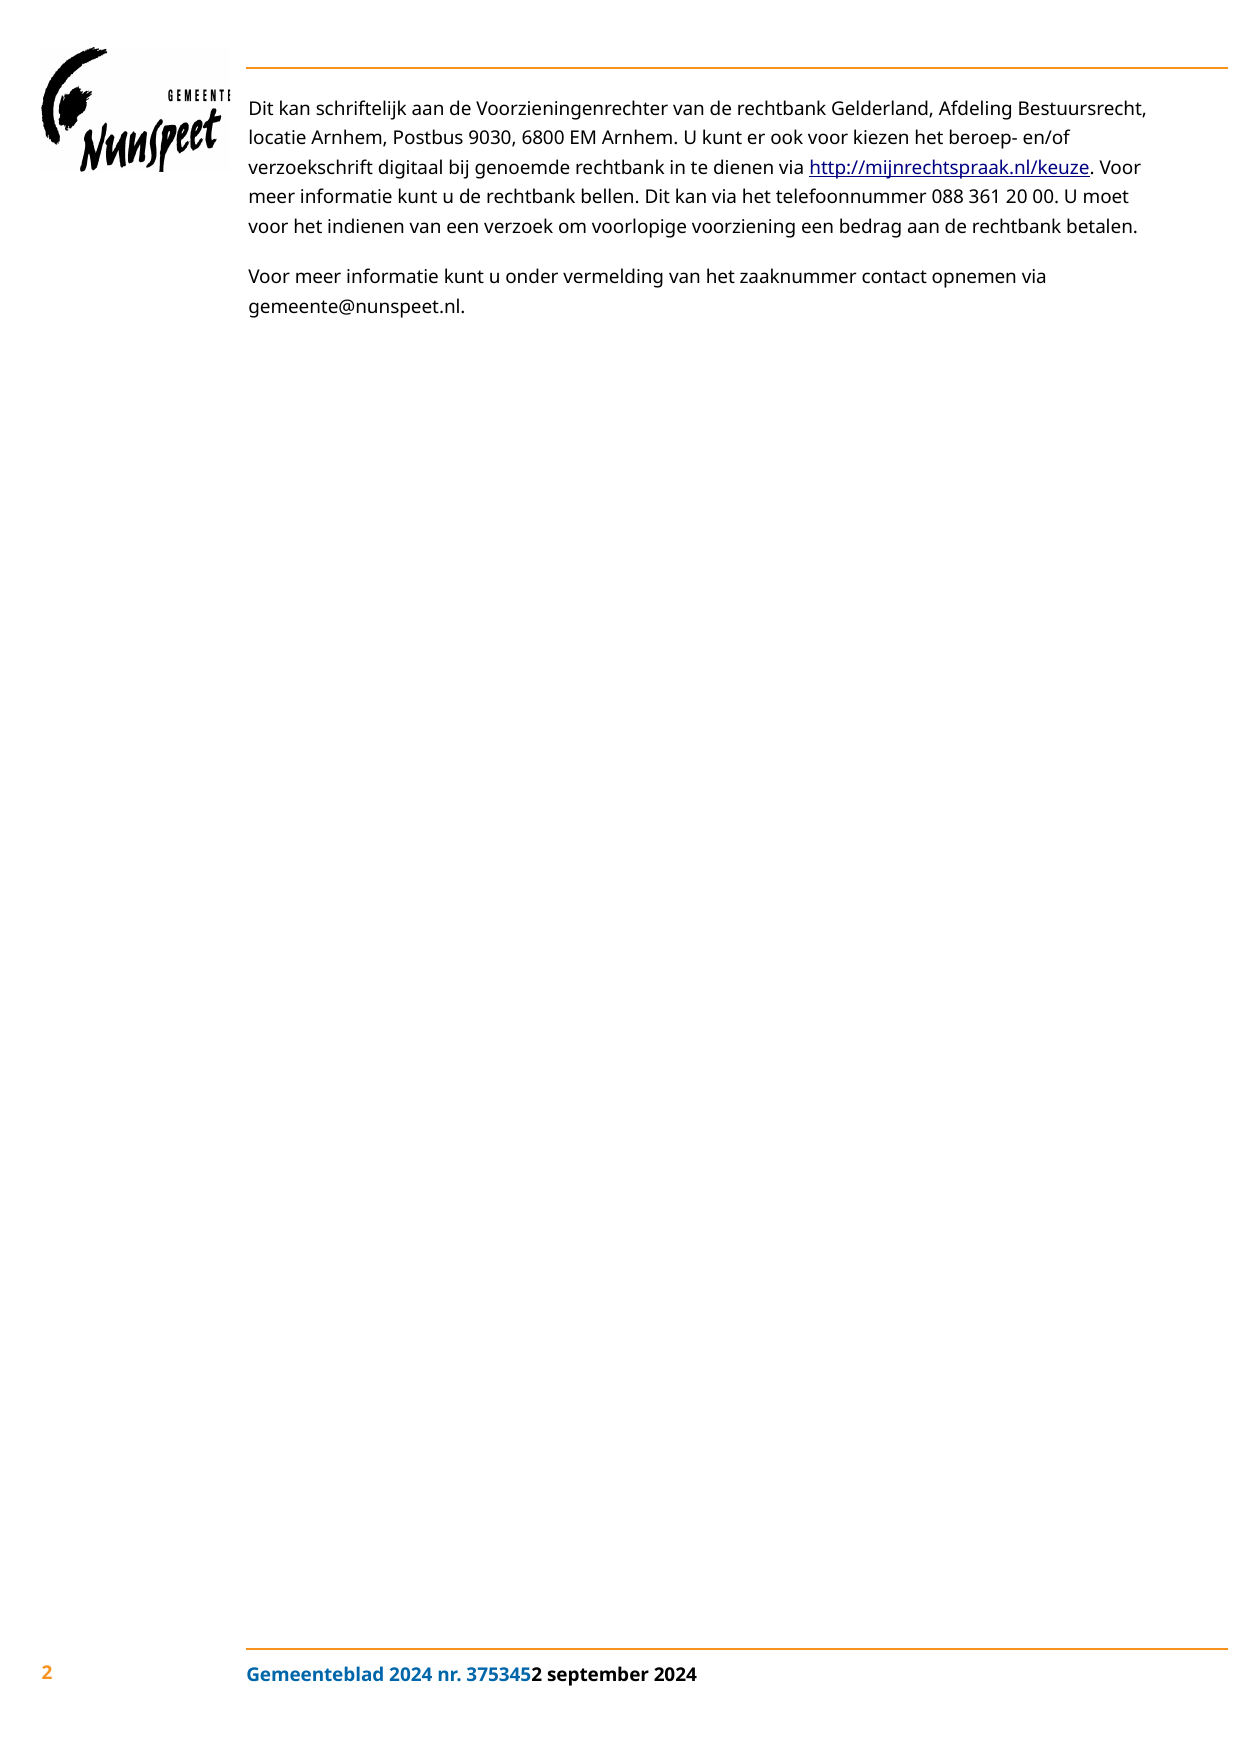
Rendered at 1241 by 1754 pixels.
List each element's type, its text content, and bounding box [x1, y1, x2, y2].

text Voor meer informatie kunt u onder vermelding van het zaaknummer contact opnemen via gemeente@nunspeet.nl. [248, 263, 1152, 319]
picture [41, 47, 231, 172]
text Dit kan schriftelijk aan de Voorzieningenrechter van de rechtbank Gelderland, Afdeling Bestuursrecht, locatie Arnhem, Postbus 9030, 6800 EM Arnhem. U kunt er ook voor kiezen het beroep- en/of verzoekschrift digitaal bij genoemde rechtbank in te dienen via http://mijnrechtspraak.nl/keuze. Voor meer informatie kunt u de rechtbank bellen. Dit kan via het telefoonnummer 088 361 20 00. U moet voor het indienen van een verzoek om voorlopige voorziening een bedrag aan de rechtbank betalen. [248, 95, 1152, 239]
